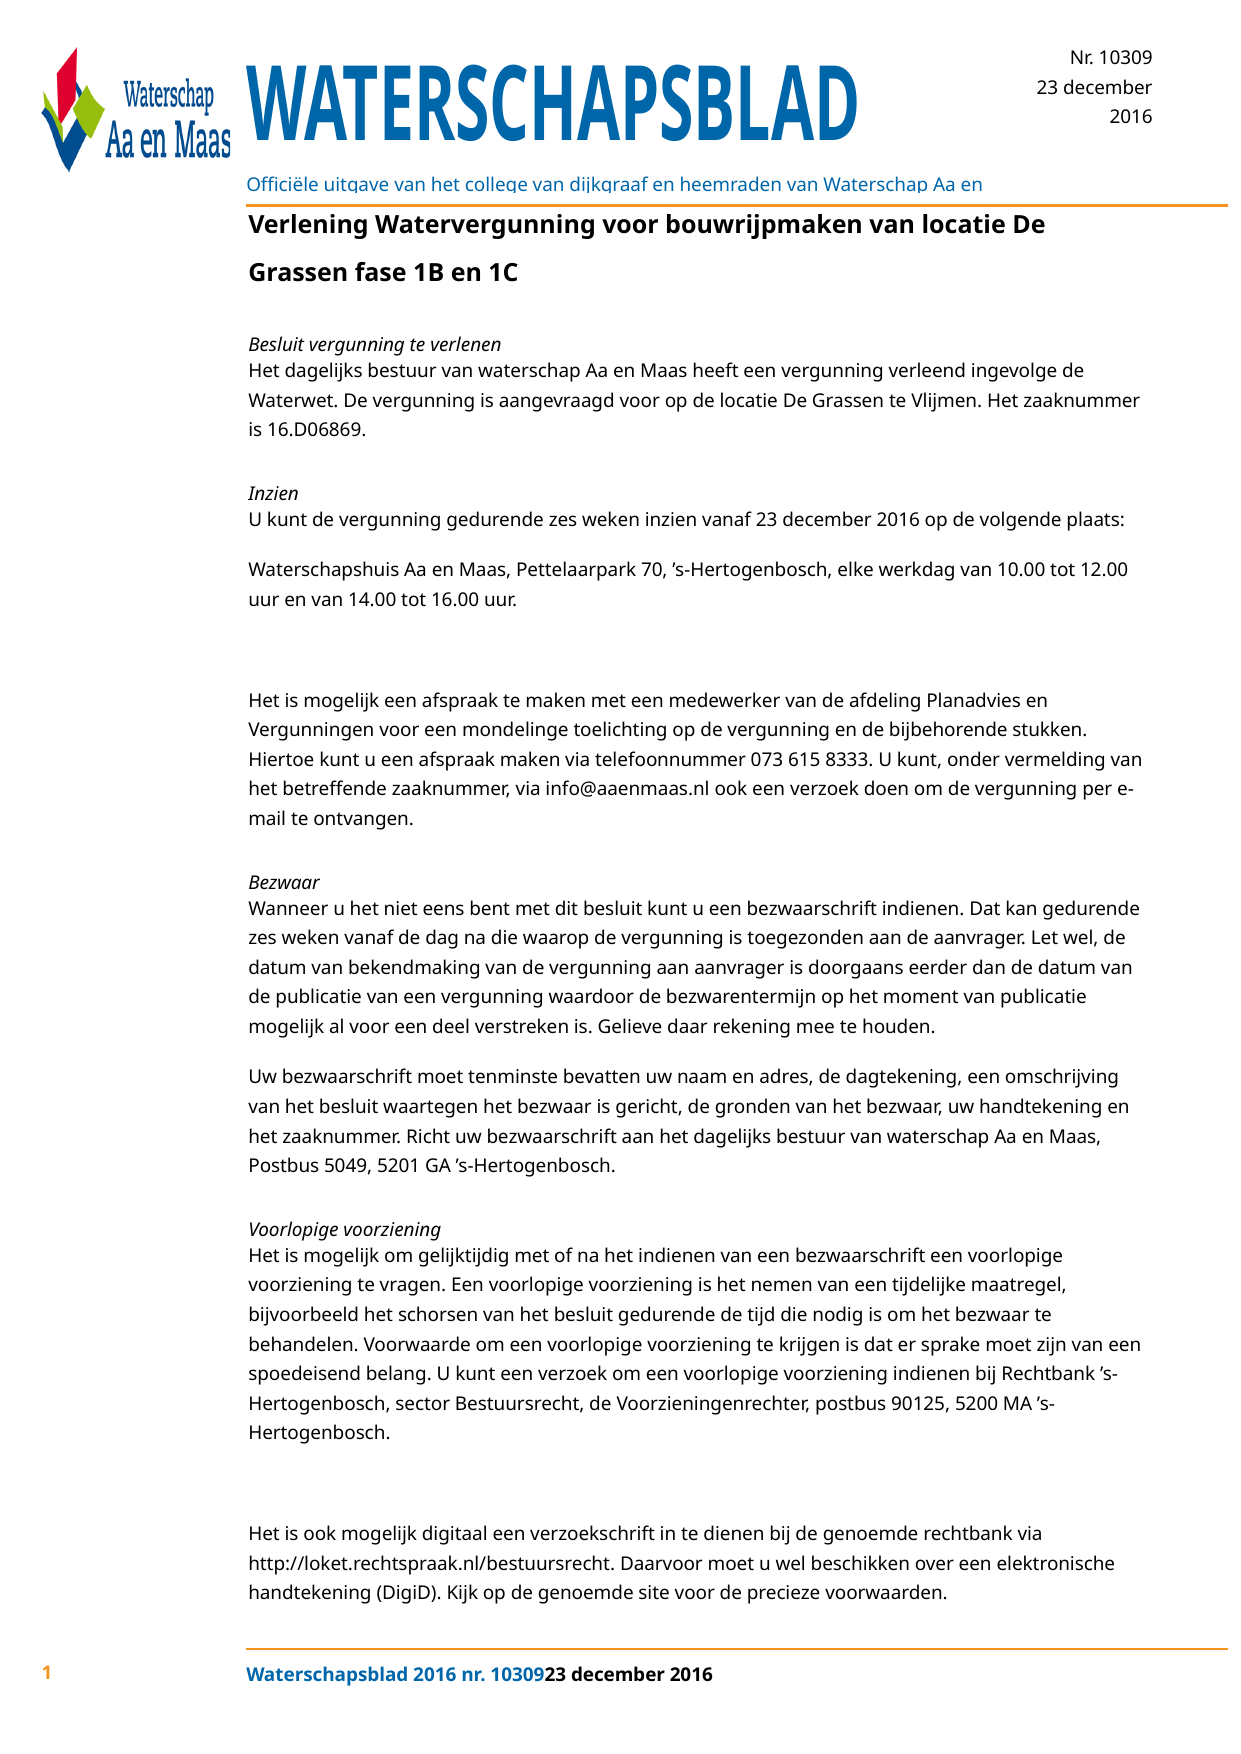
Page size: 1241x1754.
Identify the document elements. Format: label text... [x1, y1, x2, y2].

text Het dagelijks bestuur van waterschap Aa en Maas heeft een vergunning verleend ingevolge de Waterwet. De vergunning is aangevraagd voor op de locatie De Grassen te Vlijmen. Het zaaknummer is 16.D06869. [248, 357, 1152, 442]
text Verlening Watervergunning voor bouwrijpmaken van locatie De Grassen fase 1B en 1C [248, 207, 1152, 288]
text Het is mogelijk een afspraak te maken met een medewerker van de afdeling Planadvies en Vergunningen voor een mondelinge toelichting op de vergunning en de bijbehorende stukken. Hiertoe kunt u een afspraak maken via telefoonnummer 073 615 8333. U kunt, onder vermelding van het betreffende zaaknummer, via info@aaenmaas.nl ook een verzoek doen om de vergunning per e-mail te ontvangen. [248, 687, 1152, 831]
text Het is mogelijk om gelijktijdig met of na het indienen van een bezwaarschrift een voorlopige voorziening te vragen. Een voorlopige voorziening is het nemen van een tijdelijke maatregel, bijvoorbeeld het schorsen van het besluit gedurende de tijd die nodig is om het bezwaar te behandelen. Voorwaarde om een voorlopige voorziening te krijgen is dat er sprake moet zijn van een spoedeisend belang. U kunt een verzoek om een voorlopige voorziening indienen bij Rechtbank ’s-Hertogenbosch, sector Bestuursrecht, de Voorzieningenrechter, postbus 90125, 5200 MA ’s-Hertogenbosch. [248, 1242, 1152, 1445]
text Voorlopige voorziening [248, 1216, 1152, 1242]
text Inzien [248, 480, 1152, 506]
text Besluit vergunning te verlenen [248, 331, 1152, 357]
text Wanneer u het niet eens bent met dit besluit kunt u een bezwaarschrift indienen. Dat kan gedurende zes weken vanaf de dag na die waarop de vergunning is toegezonden aan de aanvrager. Let wel, de datum van bekendmaking van de vergunning aan aanvrager is doorgaans eerder dan de datum van de publicatie van een vergunning waardoor de bezwarentermijn op het moment van publicatie mogelijk al voor een deel verstreken is. Gelieve daar rekening mee te houden. [248, 895, 1152, 1039]
text Het is ook mogelijk digitaal een verzoekschrift in te dienen bij de genoemde rechtbank via http://loket.rechtspraak.nl/bestuursrecht. Daarvoor moet u wel beschikken over een elektronische handtekening (DigiD). Kijk op de genoemde site voor de precieze voorwaarden. [248, 1520, 1152, 1605]
text Uw bezwaarschrift moet tenminste bevatten uw naam en adres, de dagtekening, een omschrijving van het besluit waartegen het bezwaar is gericht, de gronden van het bezwaar, uw handtekening en het zaaknummer. Richt uw bezwaarschrift aan het dagelijks bestuur van waterschap Aa en Maas, Postbus 5049, 5201 GA ’s-Hertogenbosch. [248, 1064, 1152, 1178]
text Bezwaar [248, 869, 1152, 895]
text Waterschapshuis Aa en Maas, Pettelaarpark 70, ’s-Hertogenbosch, elke werkdag van 10.00 tot 12.00 uur en van 14.00 tot 16.00 uur. [248, 556, 1152, 612]
text U kunt de vergunning gedurende zes weken inzien vanaf 23 december 2016 op de volgende plaats: [248, 506, 1152, 532]
picture [41, 47, 231, 172]
